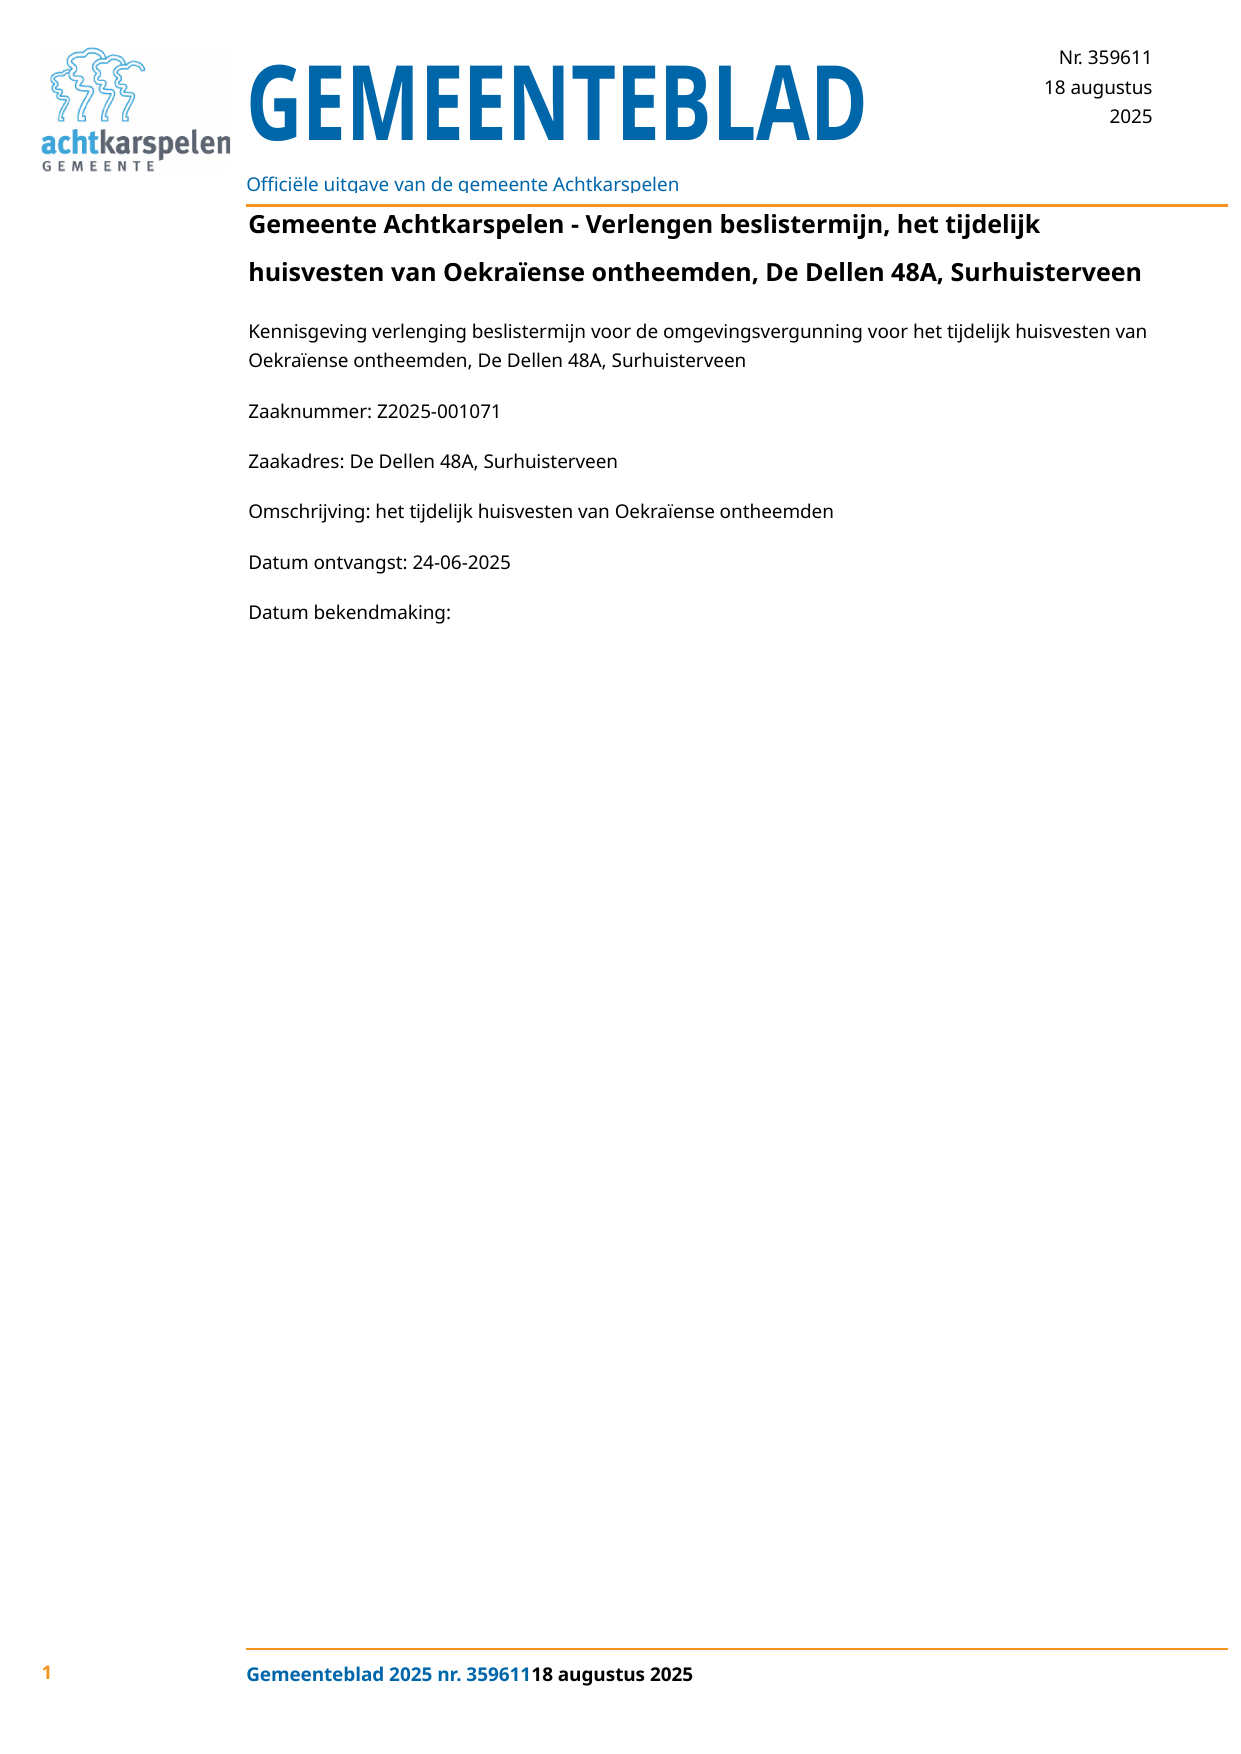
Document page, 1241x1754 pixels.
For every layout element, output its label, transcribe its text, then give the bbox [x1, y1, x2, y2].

text Datum ontvangst: 24-06-2025 [248, 549, 1152, 575]
text Zaakadres: De Dellen 48A, Surhuisterveen [248, 448, 1152, 474]
text Datum bekendmaking: [248, 599, 1152, 625]
text Omschrijving: het tijdelijk huisvesten van Oekraïense ontheemden [248, 499, 1152, 524]
text Zaaknummer: Z2025-001071 [248, 398, 1152, 424]
text Gemeente Achtkarspelen - Verlengen beslistermijn, het tijdelijk huisvesten van Oekraïense ontheemden, De Dellen 48A, Surhuisterveen [248, 207, 1152, 288]
picture [41, 47, 231, 172]
text Kennisgeving verlenging beslistermijn voor de omgevingsvergunning voor het tijdelijk huisvesten van Oekraïense ontheemden, De Dellen 48A, Surhuisterveen [248, 318, 1152, 373]
